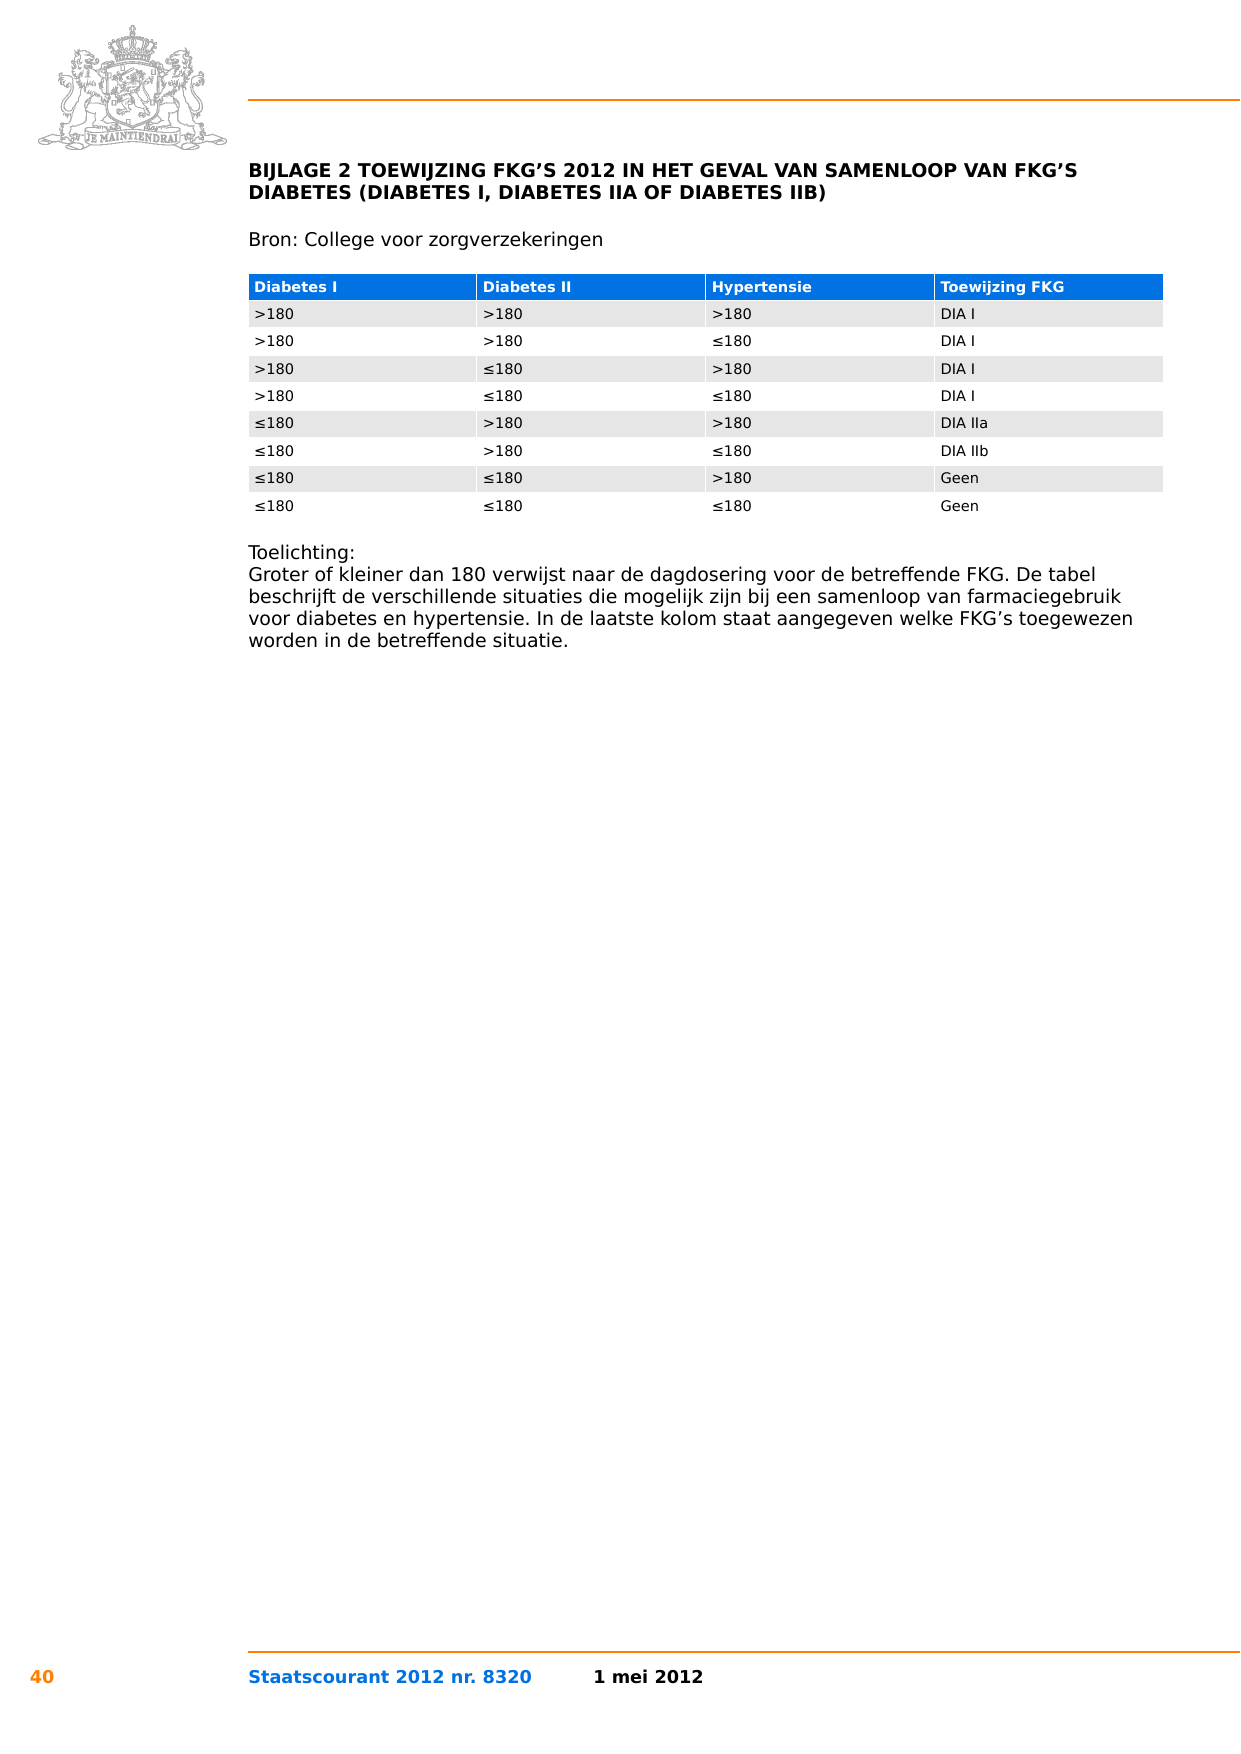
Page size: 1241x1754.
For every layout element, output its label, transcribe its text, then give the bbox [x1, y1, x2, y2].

table_cell ≤180 [477, 383, 705, 410]
table_cell >180 [706, 466, 934, 492]
table_header Toewijzing FKG [935, 274, 1163, 300]
table_header Diabetes II [477, 274, 705, 300]
table_cell ≤180 [477, 466, 705, 492]
table_cell >180 [706, 301, 934, 327]
table_cell >180 [477, 411, 705, 437]
table_cell >180 [477, 329, 705, 355]
table_cell DIA IIb [935, 438, 1163, 464]
table_cell ≤180 [249, 493, 476, 519]
table_cell >180 [249, 301, 476, 327]
table_cell >180 [706, 356, 934, 382]
picture [38, 25, 227, 150]
table_cell ≤180 [477, 493, 705, 519]
table_cell >180 [706, 411, 934, 437]
text Groter of kleiner dan 180 verwijst naar de dagdosering voor de betreffende FKG. De tabel beschrijft de verschillende situaties die mogelijk zijn bij een samenloop van farmaciegebruik voor diabetes en hypertensie. In de laatste kolom staat aangegeven welke FKG’s toegewezen worden in de betreffende situatie. [248, 564, 1163, 652]
table_cell ≤180 [249, 411, 476, 437]
text Bron: College voor zorgverzekeringen [248, 229, 1163, 251]
table_cell DIA I [935, 329, 1163, 355]
table_cell Geen [935, 493, 1163, 519]
table_header Diabetes I [249, 274, 476, 300]
table_cell ≤180 [706, 493, 934, 519]
table_cell DIA I [935, 301, 1163, 327]
table_cell ≤180 [249, 466, 476, 492]
table_cell DIA I [935, 383, 1163, 410]
table_cell >180 [477, 438, 705, 464]
table_cell >180 [249, 383, 476, 410]
table_cell DIA I [935, 356, 1163, 382]
table_cell >180 [249, 356, 476, 382]
table_cell ≤180 [706, 329, 934, 355]
subtitle BIJLAGE 2 TOEWIJZING FKG’S 2012 IN HET GEVAL VAN SAMENLOOP VAN FKG’S DIABETES (DIABETES I, DIABETES IIA OF DIABETES IIB) [248, 160, 1163, 204]
table_header Hypertensie [706, 274, 934, 300]
table_cell ≤180 [706, 383, 934, 410]
table_cell ≤180 [249, 438, 476, 464]
table_cell >180 [249, 329, 476, 355]
table_cell DIA IIa [935, 411, 1163, 437]
text Toelichting: [248, 542, 1163, 564]
table_cell >180 [477, 301, 705, 327]
table_cell Geen [935, 466, 1163, 492]
table_cell ≤180 [477, 356, 705, 382]
table_cell ≤180 [706, 438, 934, 464]
